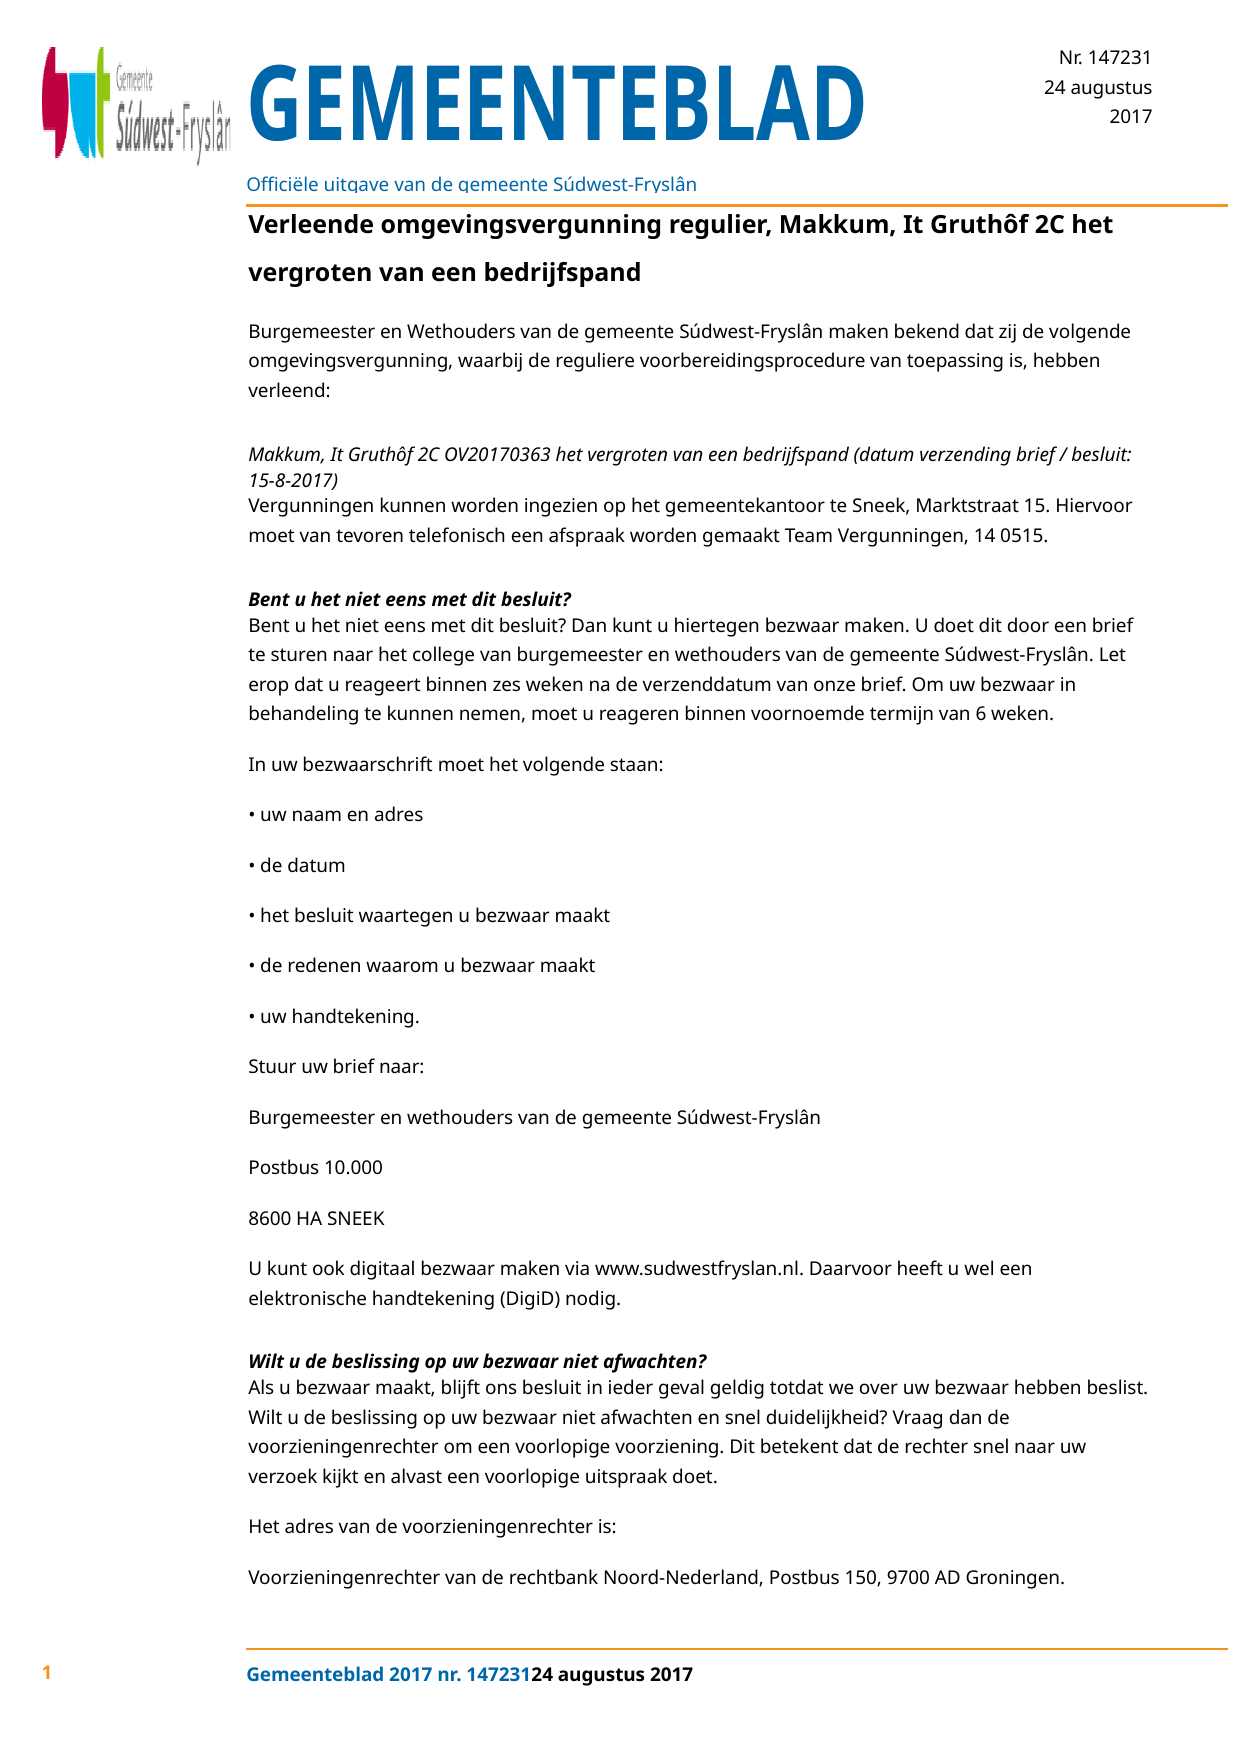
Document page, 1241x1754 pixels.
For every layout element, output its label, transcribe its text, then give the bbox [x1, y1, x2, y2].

text • uw naam en adres [248, 801, 1152, 827]
text In uw bezwaarschrift moet het volgende staan: [248, 751, 1152, 777]
picture [41, 47, 231, 172]
text Postbus 10.000 [248, 1154, 1152, 1180]
text 8600 HA SNEEK [248, 1205, 1152, 1230]
text • de redenen waarom u bezwaar maakt [248, 953, 1152, 978]
text • het besluit waartegen u bezwaar maakt [248, 902, 1152, 928]
text Burgemeester en wethouders van de gemeente Súdwest-Fryslân [248, 1104, 1152, 1129]
text Wilt u de beslissing op uw bezwaar niet afwachten? [248, 1349, 1152, 1374]
text Bent u het niet eens met dit besluit? Dan kunt u hiertegen bezwaar maken. U doet dit door een brief te sturen naar het college van burgemeester en wethouders van de gemeente Súdwest-Fryslân. Let erop dat u reageert binnen zes weken na de verzenddatum van onze brief. Om uw bezwaar in behandeling te kunnen nemen, moet u reageren binnen voornoemde termijn van 6 weken. [248, 612, 1152, 726]
text Voorzieningenrechter van de rechtbank Noord-Nederland, Postbus 150, 9700 AD Groningen. [248, 1564, 1152, 1590]
text Verleende omgevingsvergunning regulier, Makkum, It Gruthôf 2C het vergroten van een bedrijfspand [248, 207, 1152, 288]
text U kunt ook digitaal bezwaar maken via www.sudwestfryslan.nl. Daarvoor heeft u wel een elektronische handtekening (DigiD) nodig. [248, 1255, 1152, 1310]
text Bent u het niet eens met dit besluit? [248, 586, 1152, 612]
text Vergunningen kunnen worden ingezien op het gemeentekantoor te Sneek, Marktstraat 15. Hiervoor moet van tevoren telefonisch een afspraak worden gemaakt Team Vergunningen, 14 0515. [248, 492, 1152, 548]
text • de datum [248, 852, 1152, 877]
text Het adres van de voorzieningenrechter is: [248, 1513, 1152, 1539]
text Makkum, It Gruthôf 2C OV20170363 het vergroten van een bedrijfspand (datum verzending brief / besluit: 15-8-2017) [248, 441, 1152, 492]
text Stuur uw brief naar: [248, 1053, 1152, 1079]
text Burgemeester en Wethouders van de gemeente Súdwest-Fryslân maken bekend dat zij de volgende omgevingsvergunning, waarbij de reguliere voorbereidingsprocedure van toepassing is, hebben verleend: [248, 318, 1152, 403]
text • uw handtekening. [248, 1003, 1152, 1029]
text Als u bezwaar maakt, blijft ons besluit in ieder geval geldig totdat we over uw bezwaar hebben beslist. Wilt u de beslissing op uw bezwaar niet afwachten en snel duidelijkheid? Vraag dan de voorzieningenrechter om een voorlopige voorziening. Dit betekent dat de rechter snel naar uw verzoek kijkt en alvast een voorlopige uitspraak doet. [248, 1374, 1152, 1489]
